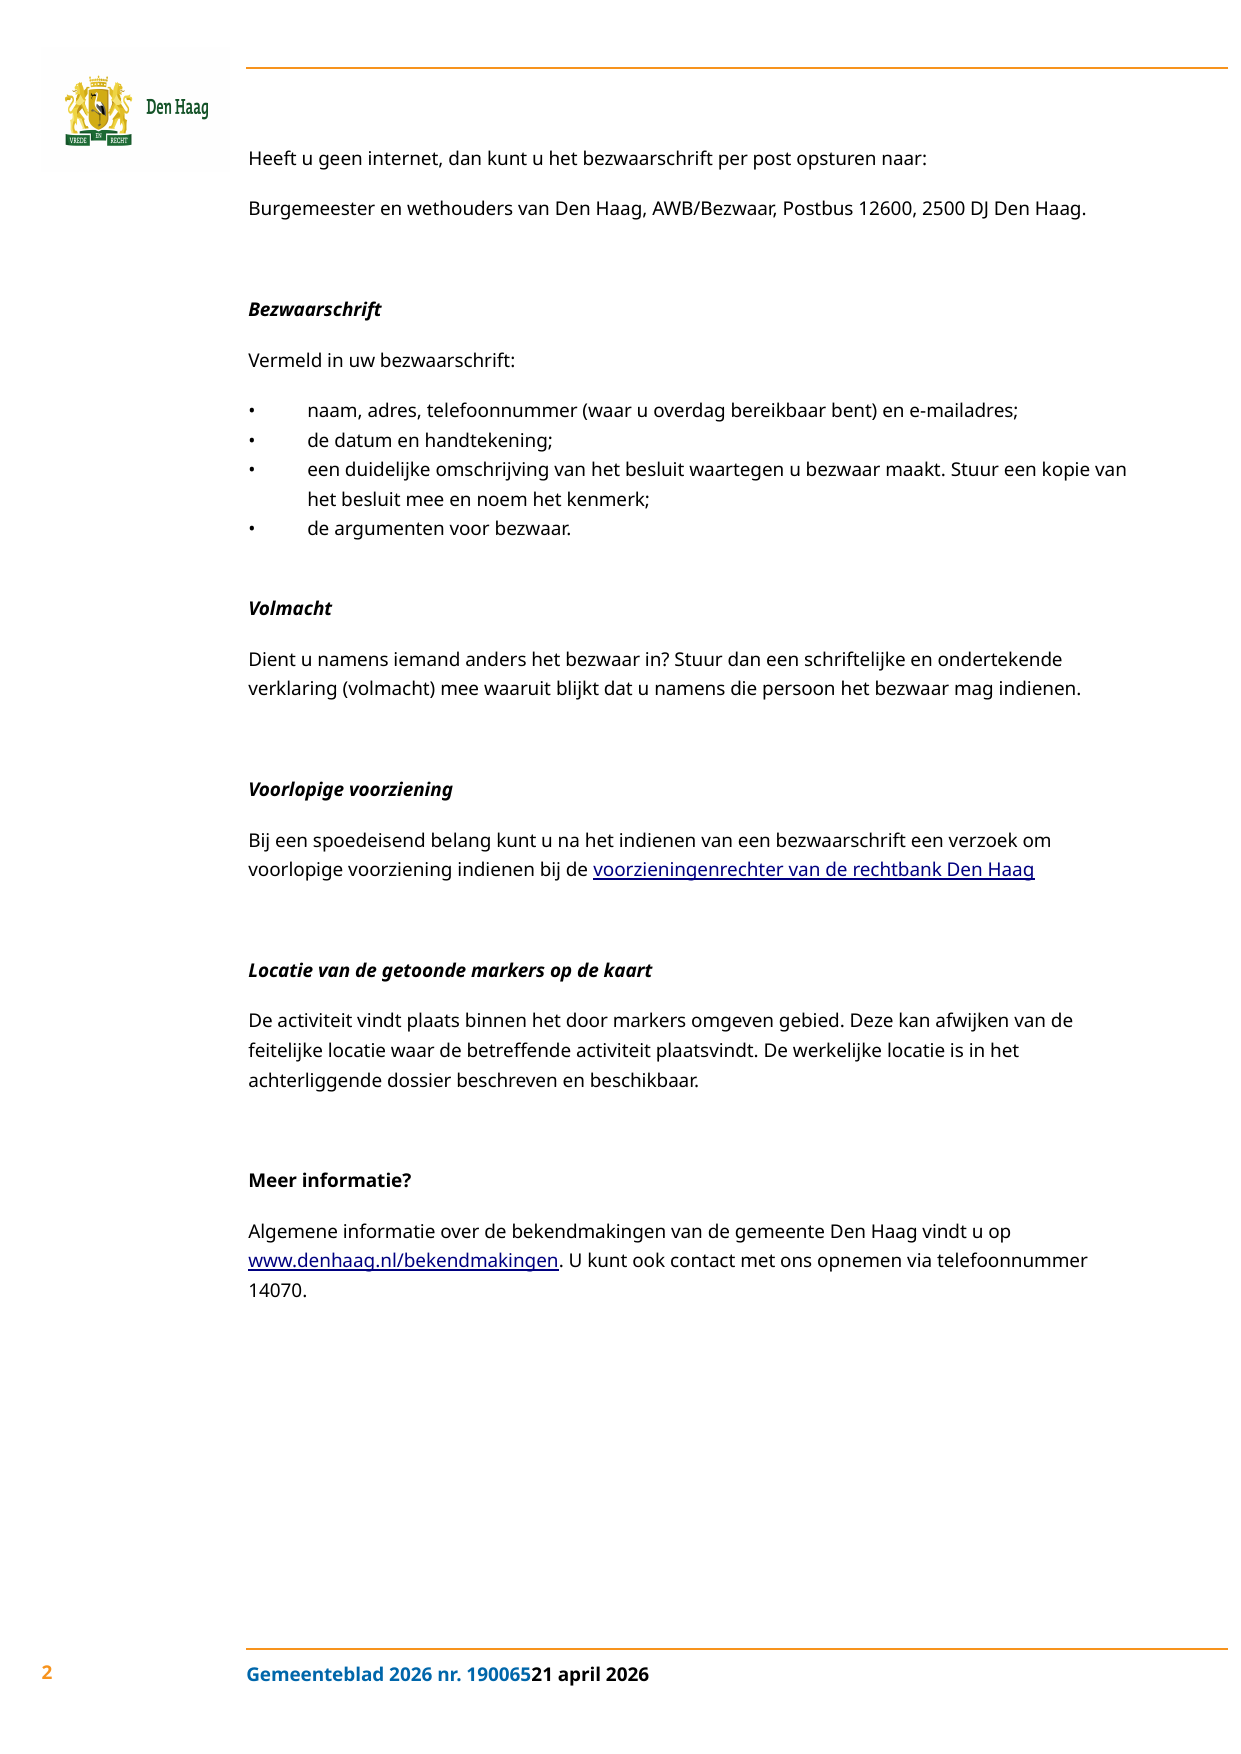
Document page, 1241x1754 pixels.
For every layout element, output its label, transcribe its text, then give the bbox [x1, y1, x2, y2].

text Volmacht [248, 596, 1152, 621]
text Locatie van de getoonde markers op de kaart [248, 957, 1152, 983]
list naam, adres, telefoonnummer (waar u overdag bereikbaar bent) en e-mailadres; [248, 397, 1152, 423]
list een duidelijke omschrijving van het besluit waartegen u bezwaar maakt. Stuur een kopie van het besluit mee en noem het kenmerk; [248, 456, 1152, 512]
list de argumenten voor bezwaar. [248, 516, 1152, 541]
text Voorlopige voorziening [248, 776, 1152, 802]
text Burgemeester en wethouders van Den Haag, AWB/Bezwaar, Postbus 12600, 2500 DJ Den Haag. [248, 196, 1152, 221]
text Meer informatie? [248, 1168, 1152, 1193]
text De activiteit vindt plaats binnen het door markers omgeven gebied. Deze kan afwijken van de feitelijke locatie waar de betreffende activiteit plaatsvindt. De werkelijke locatie is in het achterliggende dossier beschreven en beschikbaar. [248, 1008, 1152, 1093]
text Algemene informatie over de bekendmakingen van de gemeente Den Haag vindt u op www.denhaag.nl/bekendmakingen. U kunt ook contact met ons opnemen via telefoonnummer 14070. [248, 1218, 1152, 1303]
list de datum en handtekening; [248, 427, 1152, 453]
picture [41, 47, 231, 172]
text Bij een spoedeisend belang kunt u na het indienen van een bezwaarschrift een verzoek om voorlopige voorziening indienen bij de voorzieningenrechter van de rechtbank Den Haag [248, 827, 1152, 882]
text Vermeld in uw bezwaarschrift: [248, 347, 1152, 373]
text Heeft u geen internet, dan kunt u het bezwaarschrift per post opsturen naar: [248, 145, 1152, 171]
text Bezwaarschrift [248, 296, 1152, 322]
text Dient u namens iemand anders het bezwaar in? Stuur dan een schriftelijke en ondertekende verklaring (volmacht) mee waaruit blijkt dat u namens die persoon het bezwaar mag indienen. [248, 646, 1152, 701]
